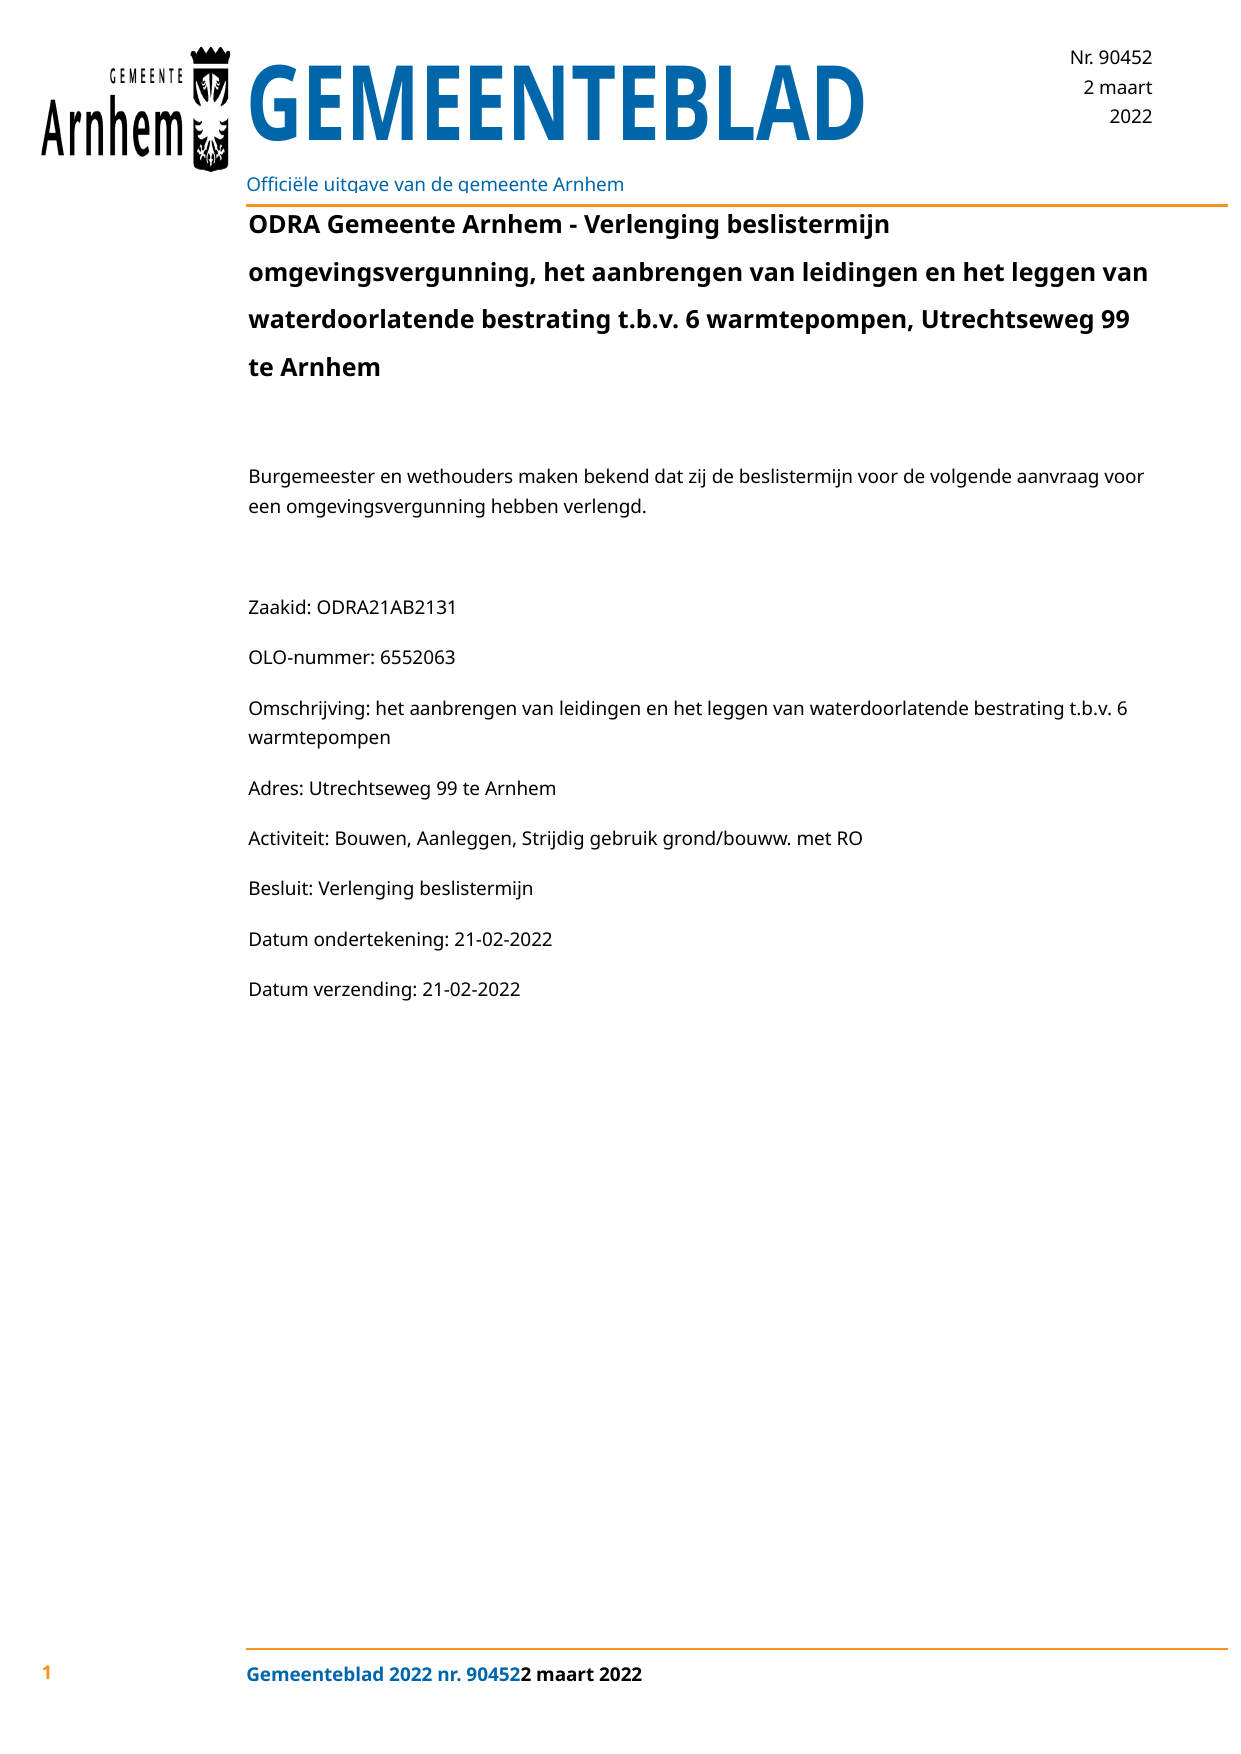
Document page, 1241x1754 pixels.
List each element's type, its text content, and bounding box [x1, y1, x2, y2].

text Datum verzending: 21-02-2022 [248, 976, 1152, 1002]
text Omschrijving: het aanbrengen van leidingen en het leggen van waterdoorlatende bestrating t.b.v. 6 warmtepompen [248, 695, 1152, 750]
picture [41, 47, 231, 172]
text Adres: Utrechtseweg 99 te Arnhem [248, 775, 1152, 801]
text OLO-nummer: 6552063 [248, 644, 1152, 670]
text ODRA Gemeente Arnhem - Verlenging beslistermijn omgevingsvergunning, het aanbrengen van leidingen en het leggen van waterdoorlatende bestrating t.b.v. 6 warmtepompen, Utrechtseweg 99 te Arnhem [248, 207, 1152, 384]
text Burgemeester en wethouders maken bekend dat zij de beslistermijn voor de volgende aanvraag voor een omgevingsvergunning hebben verlengd. [248, 463, 1152, 519]
text Zaakid: ODRA21AB2131 [248, 594, 1152, 620]
text Besluit: Verlenging beslistermijn [248, 876, 1152, 901]
text Activiteit: Bouwen, Aanleggen, Strijdig gebruik grond/bouww. met RO [248, 825, 1152, 851]
text Datum ondertekening: 21-02-2022 [248, 926, 1152, 952]
